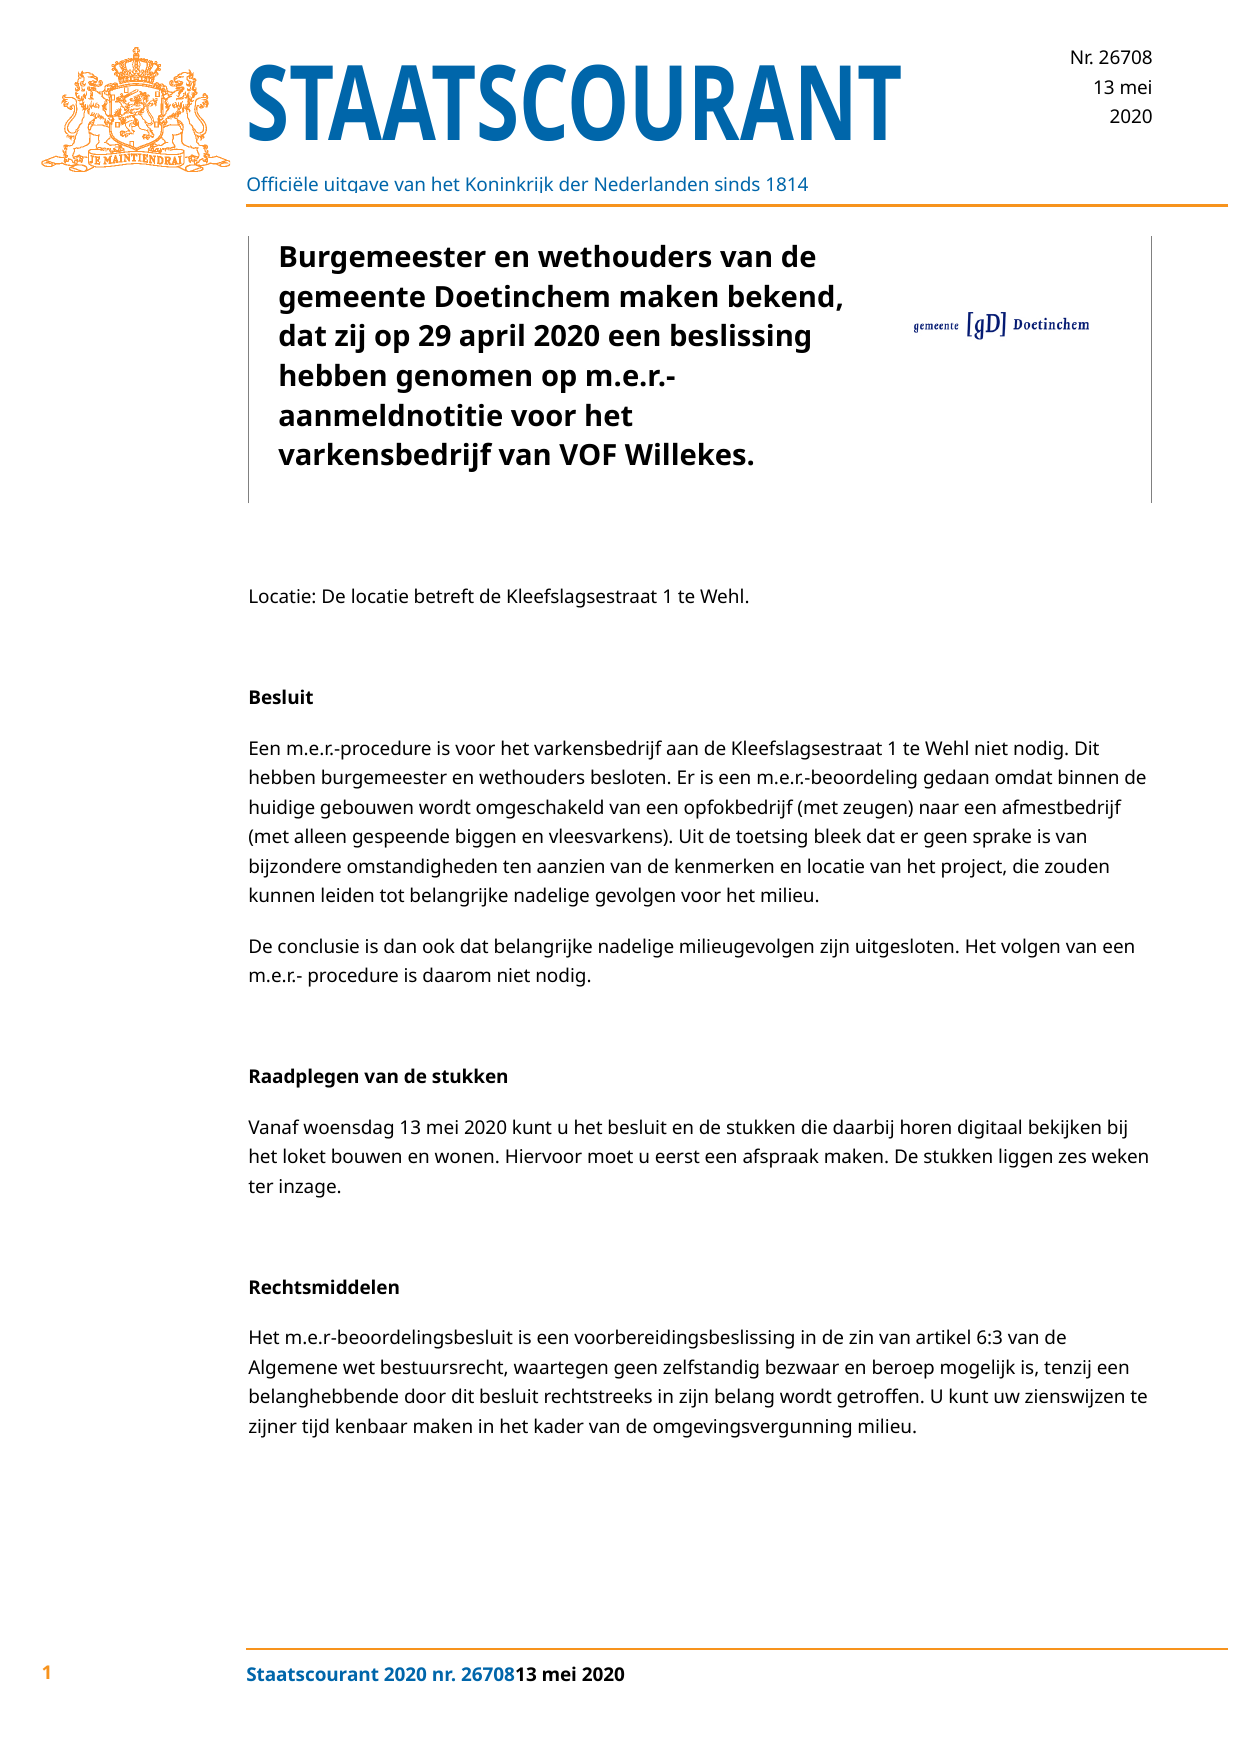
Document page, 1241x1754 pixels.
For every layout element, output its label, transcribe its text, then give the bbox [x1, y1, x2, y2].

text Het m.e.r-beoordelingsbesluit is een voorbereidingsbeslissing in de zin van artikel 6:3 van de Algemene wet bestuursrecht, waartegen geen zelfstandig bezwaar en beroep mogelijk is, tenzij een belanghebbende door dit besluit rechtstreeks in zijn belang wordt getroffen. U kunt uw zienswijzen te zijner tijd kenbaar maken in het kader van de omgevingsvergunning milieu. [248, 1324, 1152, 1439]
picture [41, 47, 231, 172]
table_header [850, 414, 1151, 503]
text Locatie: De locatie betreft de Kleefslagsestraat 1 te Wehl. [248, 583, 1152, 609]
table_header [1090, 236, 1151, 413]
text Rechtsmiddelen [248, 1274, 1152, 1299]
text Een m.e.r.-procedure is voor het varkensbedrijf aan de Kleefslagsestraat 1 te Wehl niet nodig. Dit hebben burgemeester en wethouders besloten. Er is een m.e.r.-beoordeling gedaan omdat binnen de huidige gebouwen wordt omgeschakeld van een opfokbedrijf (met zeugen) naar een afmestbedrijf (met alleen gespeende biggen en vleesvarkens). Uit de toetsing bleek dat er geen sprake is van bijzondere omstandigheden ten aanzien van de kenmerken en locatie van het project, die zouden kunnen leiden tot belangrijke nadelige gevolgen voor het milieu. [248, 735, 1152, 908]
table_header Burgemeester en wethouders van de gemeente Doetinchem maken bekend, dat zij op 29 april 2020 een beslissing hebben genomen op m.e.r.-aanmeldnotitie voor het varkensbedrijf van VOF Willekes. [249, 236, 850, 503]
text Raadplegen van de stukken [248, 1063, 1152, 1089]
text Besluit [248, 684, 1152, 710]
table_header [850, 236, 912, 413]
text Vanaf woensdag 13 mei 2020 kunt u het besluit en de stukken die daarbij horen digitaal bekijken bij het loket bouwen en wonen. Hiervoor moet u eerst een afspraak maken. De stukken liggen zes weken ter inzage. [248, 1114, 1152, 1199]
text De conclusie is dan ook dat belangrijke nadelige milieugevolgen zijn uitgesloten. Het volgen van een m.e.r.- procedure is daarom niet nodig. [248, 933, 1152, 988]
picture [912, 236, 1090, 414]
